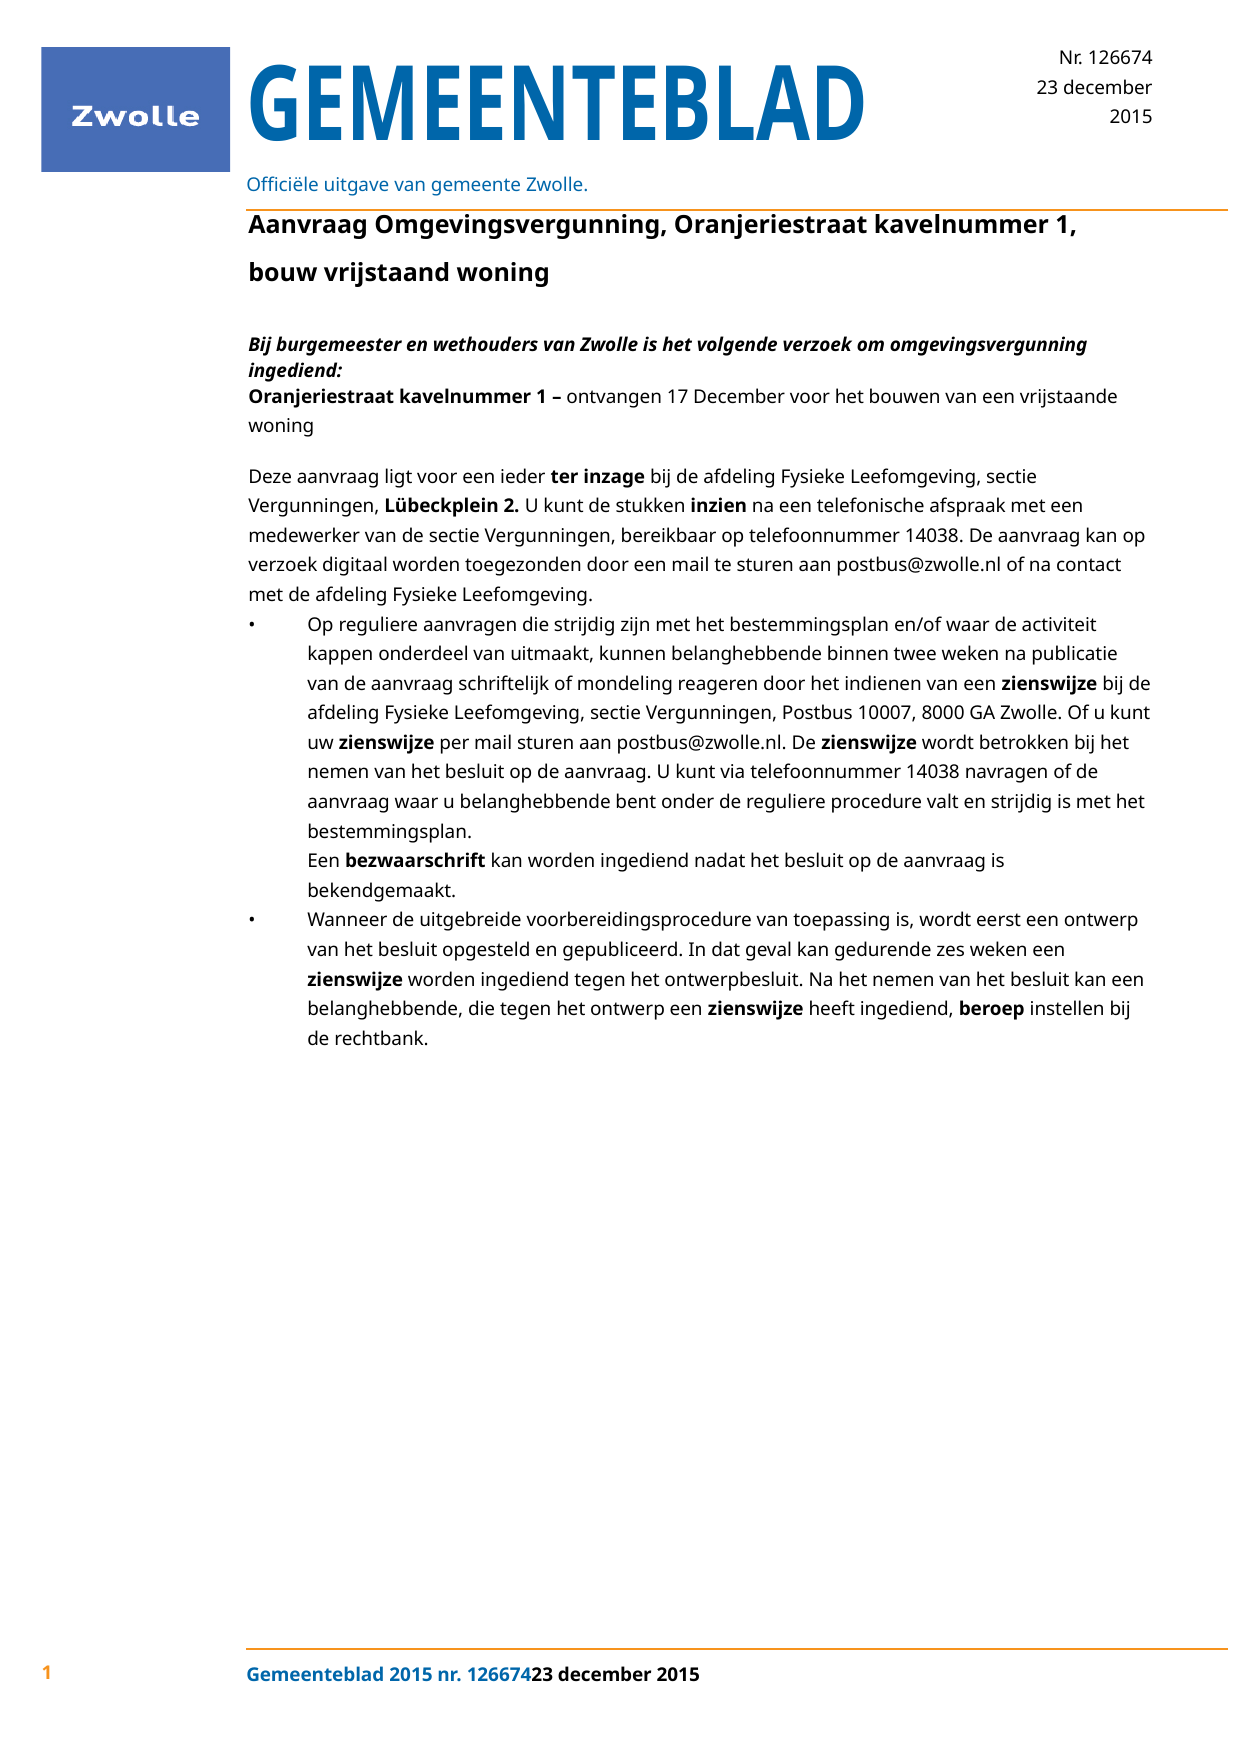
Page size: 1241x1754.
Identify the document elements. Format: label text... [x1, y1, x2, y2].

text Bij burgemeester en wethouders van Zwolle is het volgende verzoek om omgevingsvergunning ingediend: [248, 331, 1152, 383]
picture [41, 47, 231, 172]
list Wanneer de uitgebreide voorbereidingsprocedure van toepassing is, wordt eerst een ontwerp van het besluit opgesteld en gepubliceerd. In dat geval kan gedurende zes weken een zienswijze worden ingediend tegen het ontwerpbesluit. Na het nemen van het besluit kan een belanghebbende, die tegen het ontwerp een zienswijze heeft ingediend, beroep instellen bij de rechtbank. [248, 907, 1152, 1051]
list Op reguliere aanvragen die strijdig zijn met het bestemmingsplan en/of waar de activiteit kappen onderdeel van uitmaakt, kunnen belanghebbende binnen twee weken na publicatie van de aanvraag schriftelijk of mondeling reageren door het indienen van een zienswijze bij de afdeling Fysieke Leefomgeving, sectie Vergunningen, Postbus 10007, 8000 GA Zwolle. Of u kunt uw zienswijze per mail sturen aan postbus@zwolle.nl. De zienswijze wordt betrokken bij het nemen van het besluit op de aanvraag. U kunt via telefoonnummer 14038 navragen of de aanvraag waar u belanghebbende bent onder de reguliere procedure valt en strijdig is met het bestemmingsplan. [248, 611, 1152, 844]
list Een bezwaarschrift kan worden ingediend nadat het besluit op de aanvraag is bekendgemaakt. [248, 847, 1152, 903]
text Aanvraag Omgevingsvergunning, Oranjeriestraat kavelnummer 1, bouw vrijstaand woning [248, 211, 1152, 288]
text Oranjeriestraat kavelnummer 1 – ontvangen 17 December voor het bouwen van een vrijstaande woning [248, 383, 1152, 438]
text Deze aanvraag ligt voor een ieder ter inzage bij de afdeling Fysieke Leefomgeving, sectie Vergunningen, Lübeckplein 2. U kunt de stukken inzien na een telefonische afspraak met een medewerker van de sectie Vergunningen, bereikbaar op telefoonnummer 14038. De aanvraag kan op verzoek digitaal worden toegezonden door een mail te sturen aan postbus@zwolle.nl of na contact met de afdeling Fysieke Leefomgeving. [248, 463, 1152, 607]
